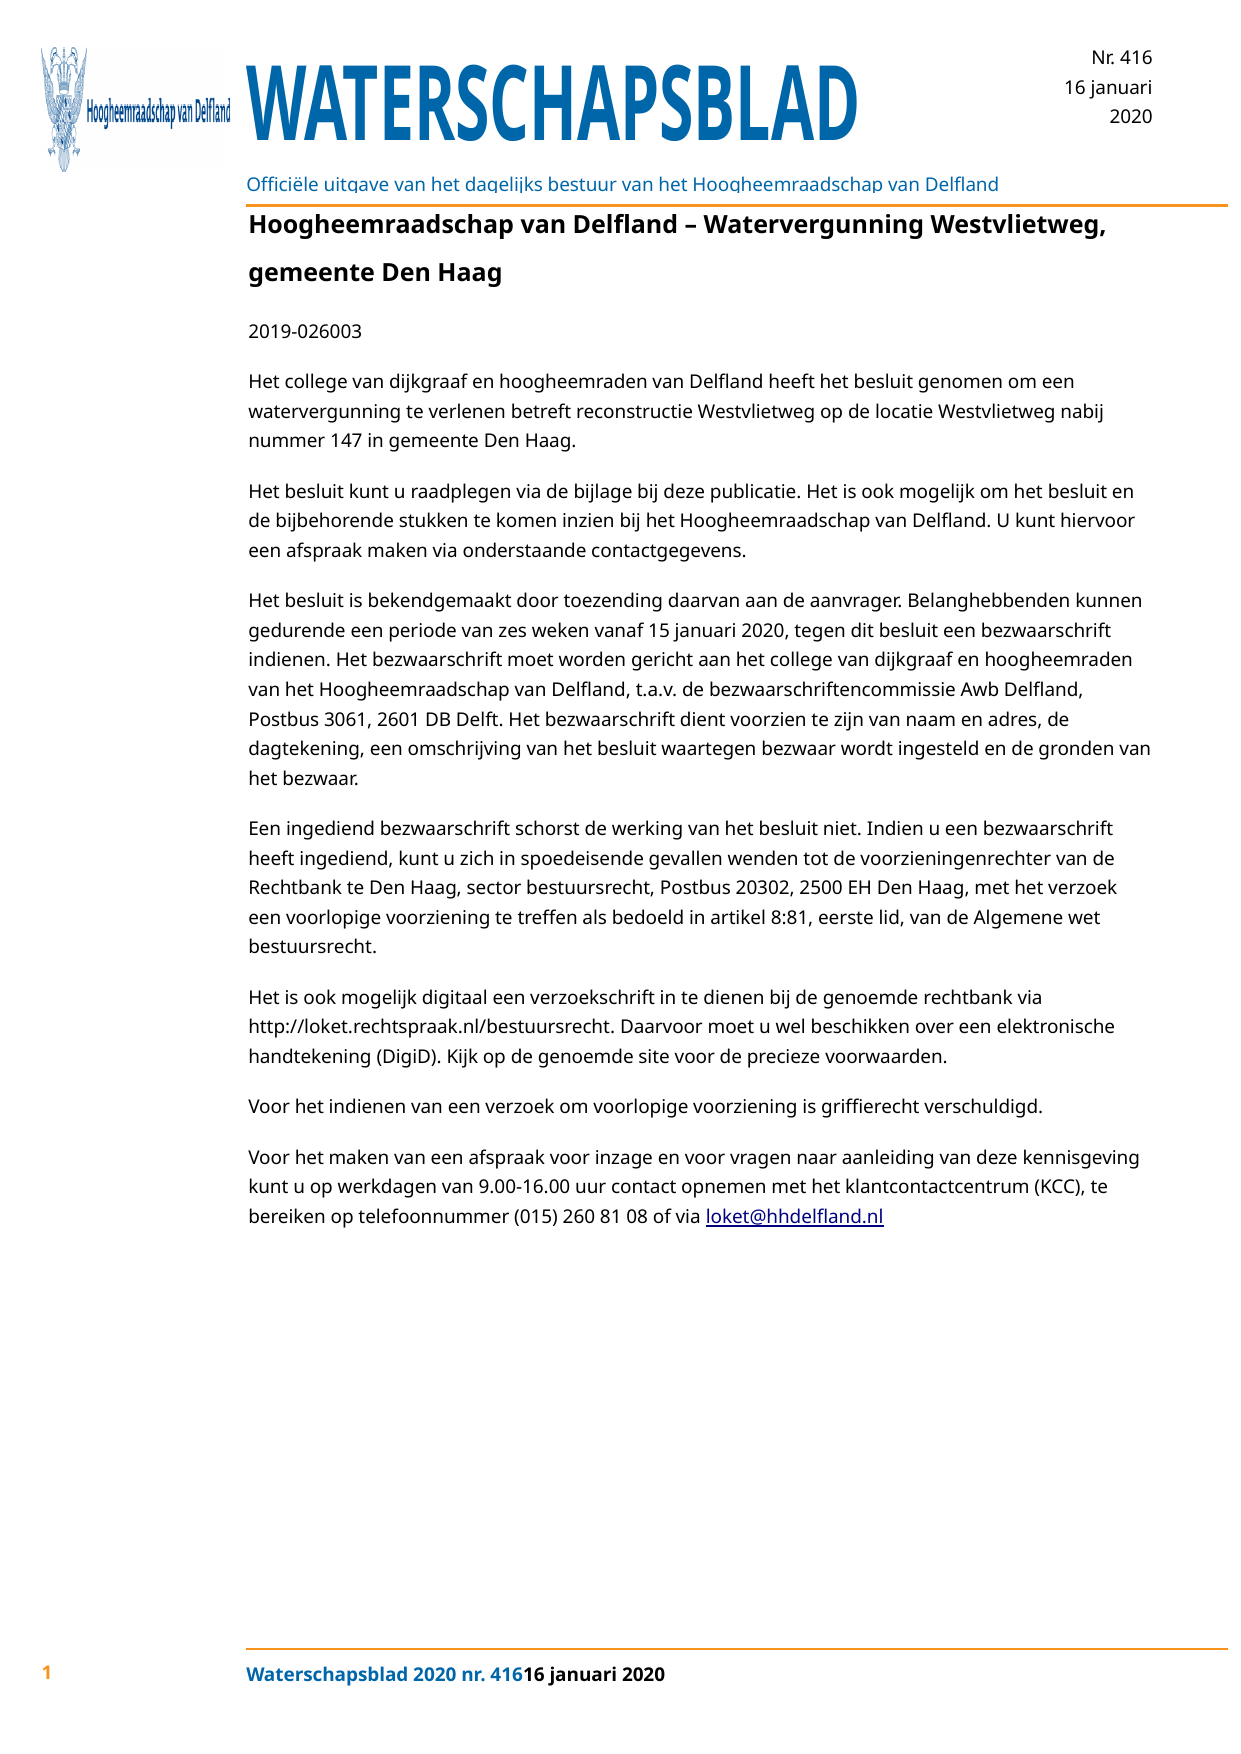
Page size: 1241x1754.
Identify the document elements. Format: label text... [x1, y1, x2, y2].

text Het college van dijkgraaf en hoogheemraden van Delfland heeft het besluit genomen om een watervergunning te verlenen betreft reconstructie Westvlietweg op de locatie Westvlietweg nabij nummer 147 in gemeente Den Haag. [248, 368, 1152, 453]
text Het besluit is bekendgemaakt door toezending daarvan aan de aanvrager. Belanghebbenden kunnen gedurende een periode van zes weken vanaf 15 januari 2020, tegen dit besluit een bezwaarschrift indienen. Het bezwaarschrift moet worden gericht aan het college van dijkgraaf en hoogheemraden van het Hoogheemraadschap van Delfland, t.a.v. de bezwaarschriftencommissie Awb Delfland, Postbus 3061, 2601 DB Delft. Het bezwaarschrift dient voorzien te zijn van naam en adres, de dagtekening, een omschrijving van het besluit waartegen bezwaar wordt ingesteld en de gronden van het bezwaar. [248, 587, 1152, 791]
picture [41, 47, 231, 172]
text Het besluit kunt u raadplegen via de bijlage bij deze publicatie. Het is ook mogelijk om het besluit en de bijbehorende stukken te komen inzien bij het Hoogheemraadschap van Delfland. U kunt hiervoor een afspraak maken via onderstaande contactgegevens. [248, 478, 1152, 563]
text Het is ook mogelijk digitaal een verzoekschrift in te dienen bij de genoemde rechtbank via http://loket.rechtspraak.nl/bestuursrecht. Daarvoor moet u wel beschikken over een elektronische handtekening (DigiD). Kijk op de genoemde site voor de precieze voorwaarden. [248, 984, 1152, 1069]
text Voor het maken van een afspraak voor inzage en voor vragen naar aanleiding van deze kennisgeving kunt u op werkdagen van 9.00-16.00 uur contact opnemen met het klantcontactcentrum (KCC), te bereiken op telefoonnummer (015) 260 81 08 of via loket@hhdelfland.nl [248, 1144, 1152, 1229]
text 2019-026003 [248, 318, 1152, 344]
text Een ingediend bezwaarschrift schorst de werking van het besluit niet. Indien u een bezwaarschrift heeft ingediend, kunt u zich in spoedeisende gevallen wenden tot de voorzieningenrechter van de Rechtbank te Den Haag, sector bestuursrecht, Postbus 20302, 2500 EH Den Haag, met het verzoek een voorlopige voorziening te treffen als bedoeld in artikel 8:81, eerste lid, van de Algemene wet bestuursrecht. [248, 815, 1152, 959]
text Hoogheemraadschap van Delfland – Watervergunning Westvlietweg, gemeente Den Haag [248, 207, 1152, 288]
text Voor het indienen van een verzoek om voorlopige voorziening is griffierecht verschuldigd. [248, 1094, 1152, 1119]
